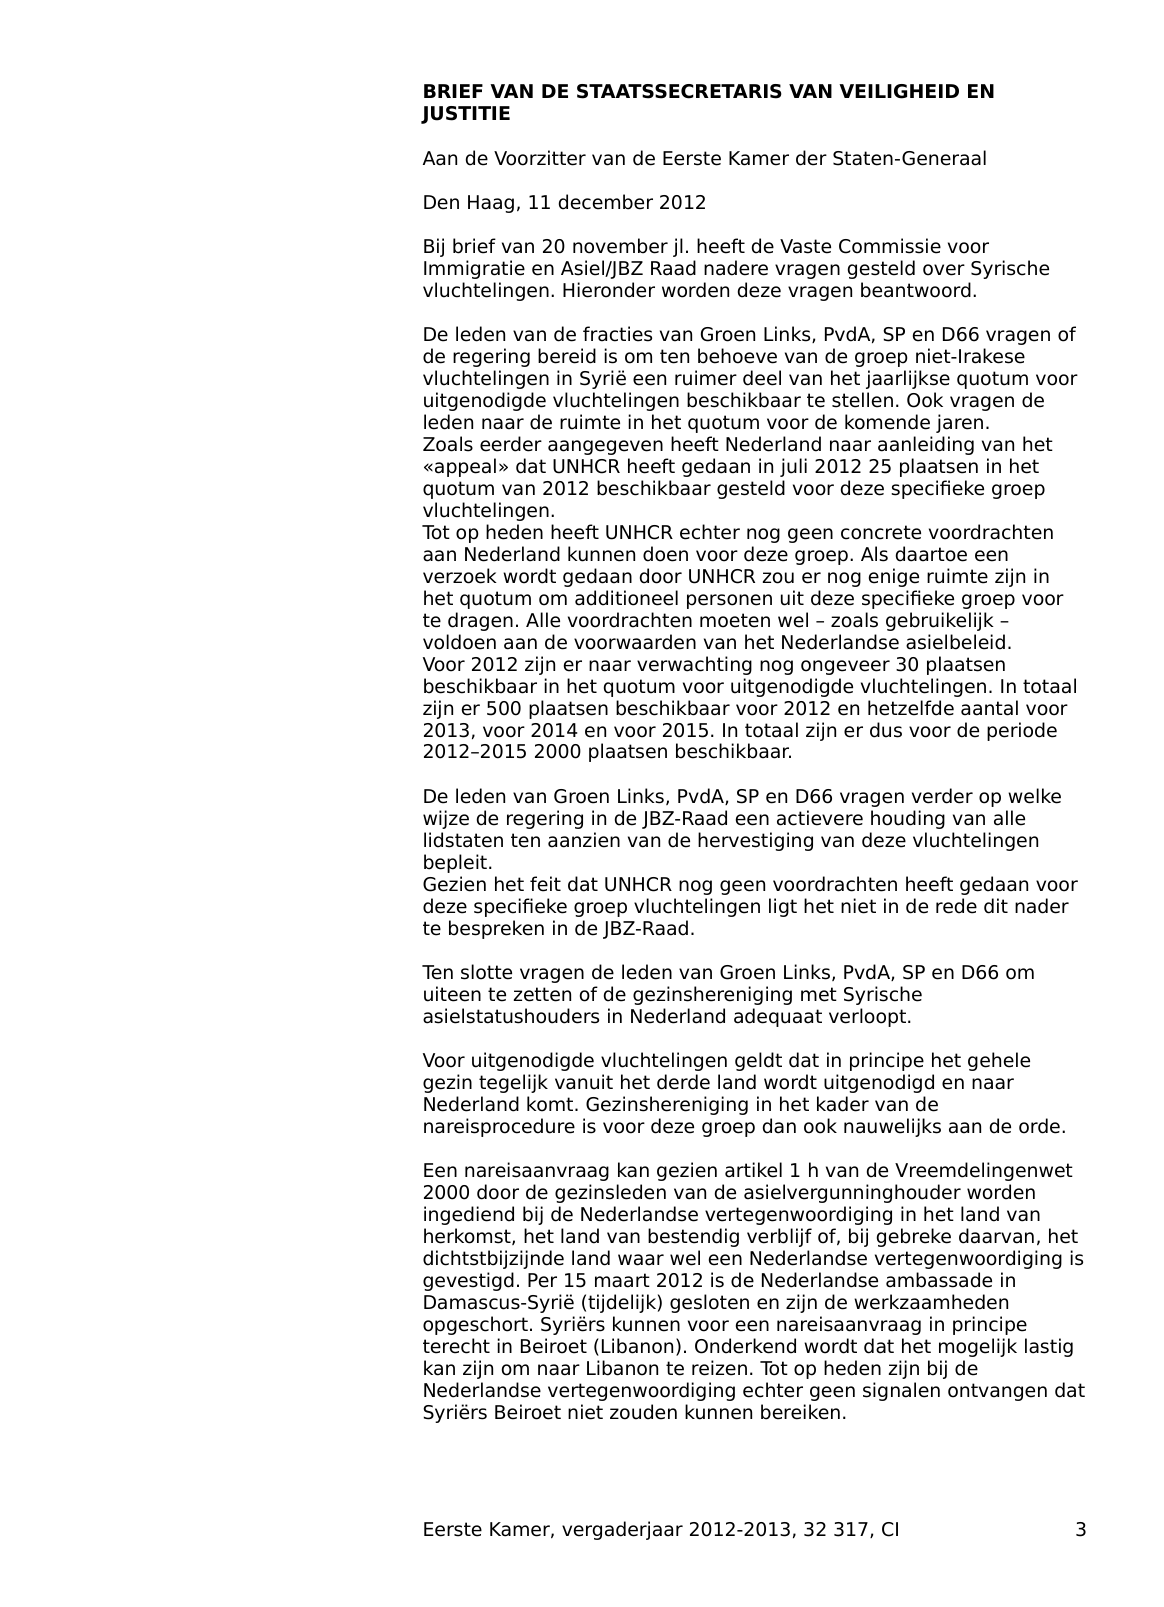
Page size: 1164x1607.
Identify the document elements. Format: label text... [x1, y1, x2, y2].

text Ten slotte vragen de leden van Groen Links, PvdA, SP en D66 om uiteen te zetten of de gezinshereniging met Syrische asielstatushouders in Nederland adequaat verloopt. [422, 962, 1087, 1028]
text De leden van Groen Links, PvdA, SP en D66 vragen verder op welke wijze de regering in de JBZ-Raad een actievere houding van alle lidstaten ten aanzien van de hervestiging van deze vluchtelingen bepleit. [422, 786, 1087, 873]
text Voor 2012 zijn er naar verwachting nog ongeveer 30 plaatsen beschikbaar in het quotum voor uitgenodigde vluchtelingen. In totaal zijn er 500 plaatsen beschikbaar voor 2012 en hetzelfde aantal voor 2013, voor 2014 en voor 2015. In totaal zijn er dus voor de periode 2012–2015 2000 plaatsen beschikbaar. [422, 653, 1087, 763]
text Een nareisaanvraag kan gezien artikel 1 h van de Vreemdelingenwet 2000 door de gezinsleden van de asielvergunninghouder worden ingediend bij de Nederlandse vertegenwoordiging in het land van herkomst, het land van bestendig verblijf of, bij gebreke daarvan, het dichtstbijzijnde land waar wel een Nederlandse vertegenwoordiging is gevestigd. Per 15 maart 2012 is de Nederlandse ambassade in Damascus-Syrië (tijdelijk) gesloten en zijn de werkzaamheden opgeschort. Syriërs kunnen voor een nareisaanvraag in principe terecht in Beiroet (Libanon). Onderkend wordt dat het mogelijk lastig kan zijn om naar Libanon te reizen. Tot op heden zijn bij de Nederlandse vertegenwoordiging echter geen signalen ontvangen dat Syriërs Beiroet niet zouden kunnen bereiken. [422, 1160, 1087, 1424]
text Tot op heden heeft UNHCR echter nog geen concrete voordrachten aan Nederland kunnen doen voor deze groep. Als daartoe een verzoek wordt gedaan door UNHCR zou er nog enige ruimte zijn in het quotum om additioneel personen uit deze specifieke groep voor te dragen. Alle voordrachten moeten wel – zoals gebruikelijk – voldoen aan de voorwaarden van het Nederlandse asielbeleid. [422, 522, 1087, 653]
text De leden van de fracties van Groen Links, PvdA, SP en D66 vragen of de regering bereid is om ten behoeve van de groep niet-Irakese vluchtelingen in Syrië een ruimer deel van het jaarlijkse quotum voor uitgenodigde vluchtelingen beschikbaar te stellen. Ook vragen de leden naar de ruimte in het quotum voor de komende jaren. [422, 324, 1087, 434]
text Voor uitgenodigde vluchtelingen geldt dat in principe het gehele gezin tegelijk vanuit het derde land wordt uitgenodigd en naar Nederland komt. Gezinshereniging in het kader van de nareisprocedure is voor deze groep dan ook nauwelijks aan de orde. [422, 1050, 1087, 1138]
text Bij brief van 20 november jl. heeft de Vaste Commissie voor Immigratie en Asiel/JBZ Raad nadere vragen gesteld over Syrische vluchtelingen. Hieronder worden deze vragen beantwoord. [422, 236, 1087, 302]
subtitle BRIEF VAN DE STAATSSECRETARIS VAN VEILIGHEID EN JUSTITIE [422, 81, 1087, 125]
text Gezien het feit dat UNHCR nog geen voordrachten heeft gedaan voor deze specifieke groep vluchtelingen ligt het niet in de rede dit nader te bespreken in de JBZ-Raad. [422, 873, 1087, 939]
text Zoals eerder aangegeven heeft Nederland naar aanleiding van het «appeal» dat UNHCR heeft gedaan in juli 2012 25 plaatsen in het quotum van 2012 beschikbaar gesteld voor deze specifieke groep vluchtelingen. [422, 434, 1087, 522]
text Aan de Voorzitter van de Eerste Kamer der Staten-Generaal [422, 147, 1087, 169]
text Den Haag, 11 december 2012 [422, 192, 1087, 213]
